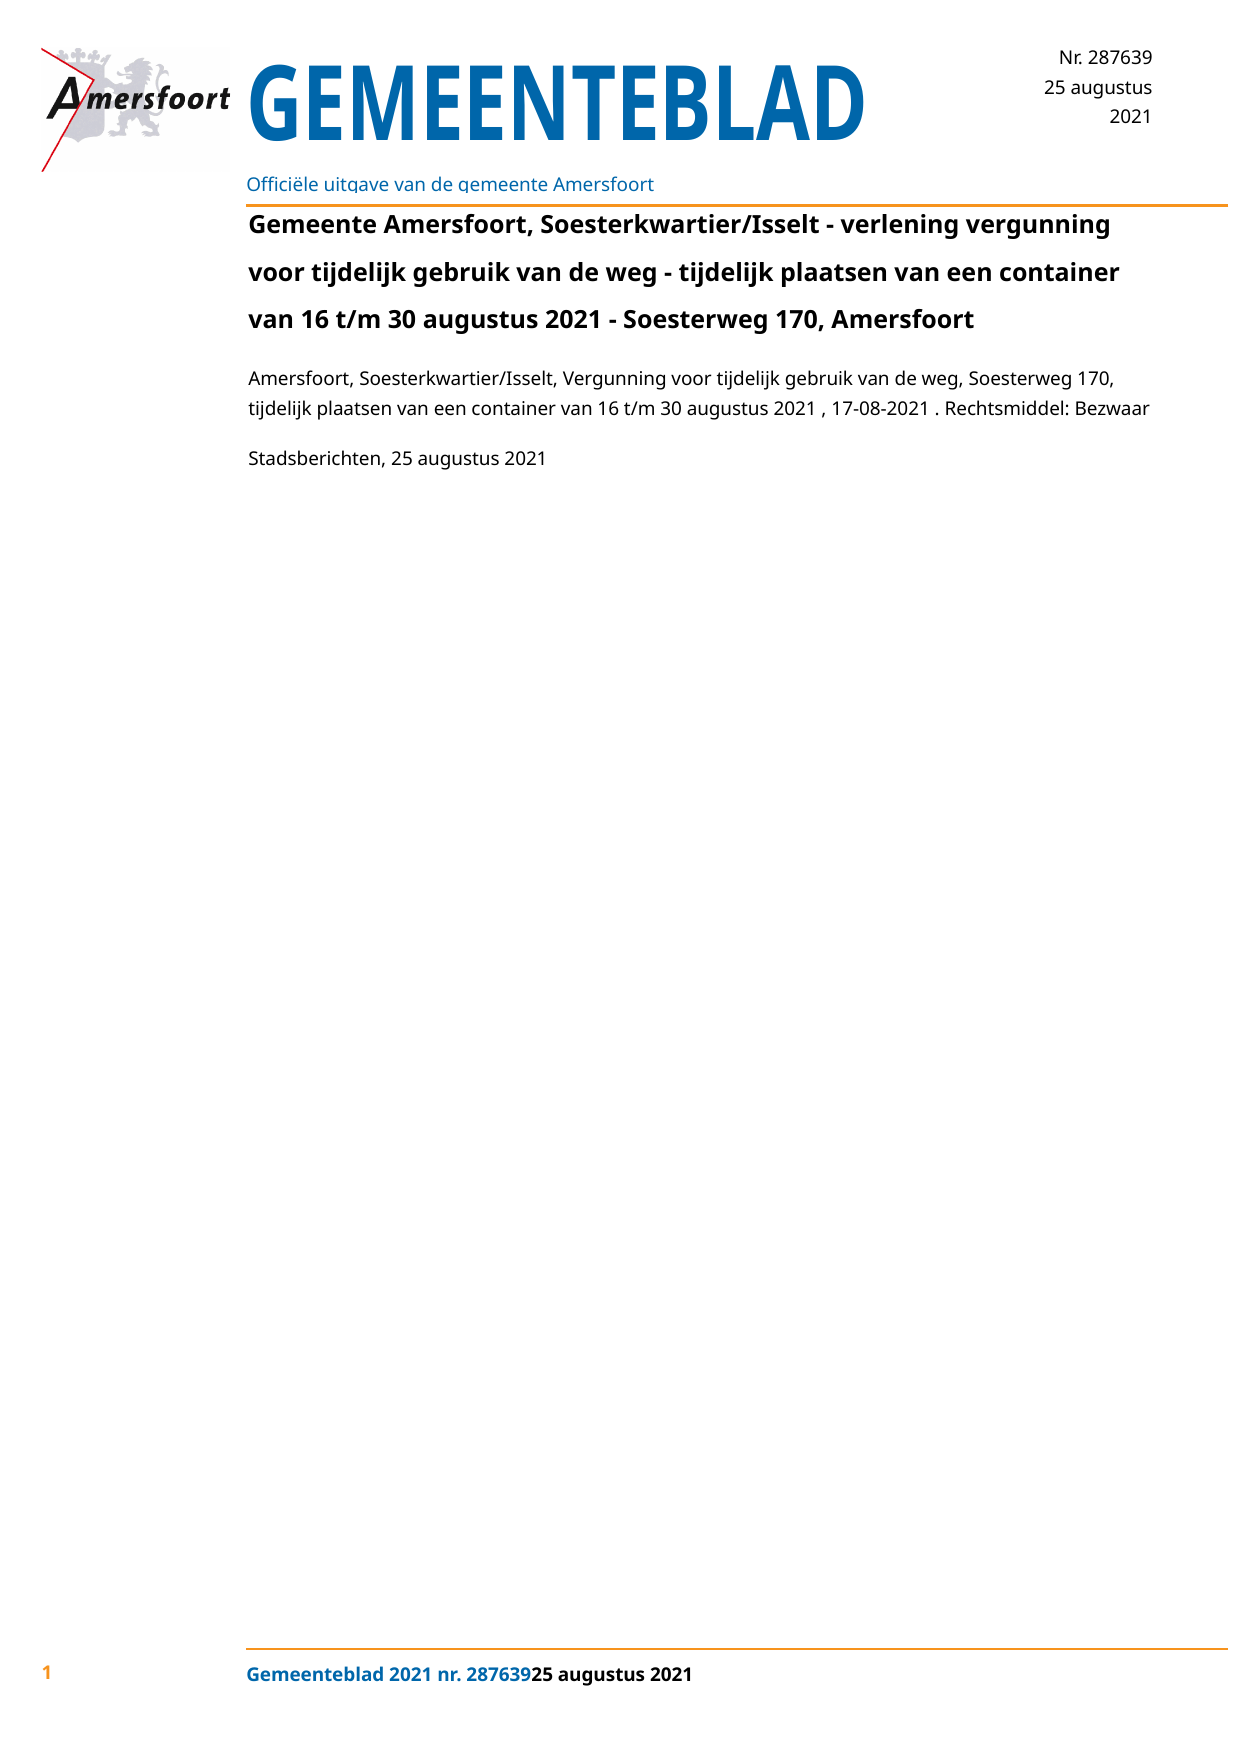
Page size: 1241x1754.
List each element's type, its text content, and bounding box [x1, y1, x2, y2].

text Amersfoort, Soesterkwartier/Isselt, Vergunning voor tijdelijk gebruik van de weg, Soesterweg 170, tijdelijk plaatsen van een container van 16 t/m 30 augustus 2021 , 17-08-2021 . Rechtsmiddel: Bezwaar [248, 366, 1152, 421]
text Gemeente Amersfoort, Soesterkwartier/Isselt - verlening vergunning voor tijdelijk gebruik van de weg - tijdelijk plaatsen van een container van 16 t/m 30 augustus 2021 - Soesterweg 170, Amersfoort [248, 207, 1152, 336]
picture [41, 47, 231, 172]
text Stadsberichten, 25 augustus 2021 [248, 446, 1152, 471]
